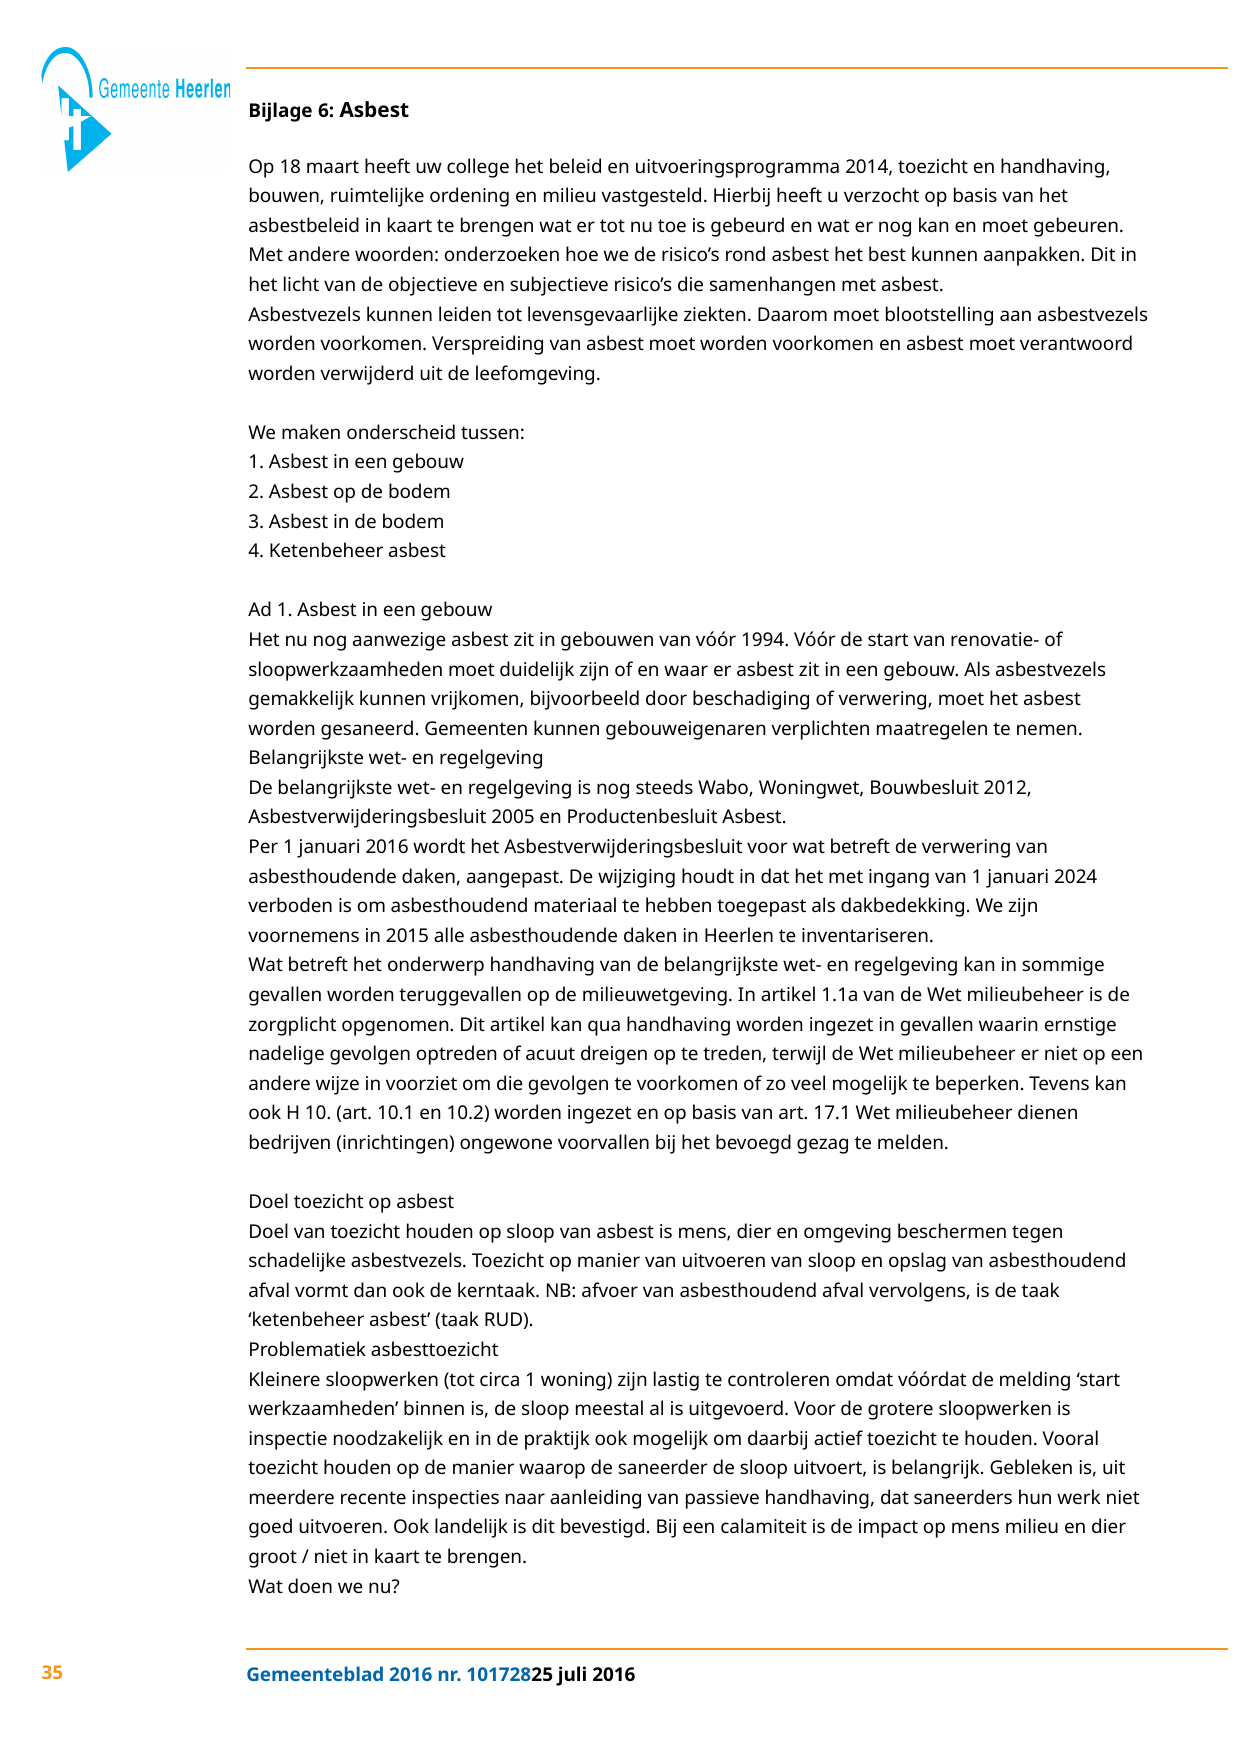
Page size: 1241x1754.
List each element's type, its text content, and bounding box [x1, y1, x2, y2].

text Per 1 januari 2016 wordt het Asbestverwijderingsbesluit voor wat betreft de verwering van asbesthoudende daken, aangepast. De wijziging houdt in dat het met ingang van 1 januari 2024 verboden is om asbesthoudend materiaal te hebben toegepast als dakbedekking. We zijn voornemens in 2015 alle asbesthoudende daken in Heerlen te inventariseren. [248, 833, 1152, 948]
text 4. Ketenbeheer asbest [248, 537, 1152, 563]
text Bijlage 6: Asbest [248, 95, 1152, 123]
text Belangrijkste wet- en regelgeving [248, 744, 1152, 770]
text Asbestvezels kunnen leiden tot levensgevaarlijke ziekten. Daarom moet blootstelling aan asbestvezels worden voorkomen. Verspreiding van asbest moet worden voorkomen en asbest moet verantwoord worden verwijderd uit de leefomgeving. [248, 301, 1152, 386]
text Doel van toezicht houden op sloop van asbest is mens, dier en omgeving beschermen tegen schadelijke asbestvezels. Toezicht op manier van uitvoeren van sloop en opslag van asbesthoudend afval vormt dan ook de kerntaak. NB: afvoer van asbesthoudend afval vervolgens, is de taak ‘ketenbeheer asbest’ (taak RUD). [248, 1218, 1152, 1332]
text Wat doen we nu? [248, 1573, 1152, 1599]
text Problematiek asbesttoezicht [248, 1336, 1152, 1362]
text De belangrijkste wet- en regelgeving is nog steeds Wabo, Woningwet, Bouwbesluit 2012, Asbestverwijderingsbesluit 2005 en Productenbesluit Asbest. [248, 774, 1152, 829]
text 2. Asbest op de bodem [248, 478, 1152, 504]
picture [41, 47, 231, 172]
text 3. Asbest in de bodem [248, 508, 1152, 534]
text Het nu nog aanwezige asbest zit in gebouwen van vóór 1994. Vóór de start van renovatie- of sloopwerkzaamheden moet duidelijk zijn of en waar er asbest zit in een gebouw. Als asbestvezels gemakkelijk kunnen vrijkomen, bijvoorbeeld door beschadiging of verwering, moet het asbest worden gesaneerd. Gemeenten kunnen gebouweigenaren verplichten maatregelen te nemen. [248, 626, 1152, 741]
text Wat betreft het onderwerp handhaving van de belangrijkste wet- en regelgeving kan in sommige gevallen worden teruggevallen op de milieuwetgeving. In artikel 1.1a van de Wet milieubeheer is de zorgplicht opgenomen. Dit artikel kan qua handhaving worden ingezet in gevallen waarin ernstige nadelige gevolgen optreden of acuut dreigen op te treden, terwijl de Wet milieubeheer er niet op een andere wijze in voorziet om die gevolgen te voorkomen of zo veel mogelijk te beperken. Tevens kan ook H 10. (art. 10.1 en 10.2) worden ingezet en op basis van art. 17.1 Wet milieubeheer dienen bedrijven (inrichtingen) ongewone voorvallen bij het bevoegd gezag te melden. [248, 952, 1152, 1155]
text 1. Asbest in een gebouw [248, 449, 1152, 474]
text Ad 1. Asbest in een gebouw [248, 597, 1152, 622]
text Op 18 maart heeft uw college het beleid en uitvoeringsprogramma 2014, toezicht en handhaving, bouwen, ruimtelijke ordening en milieu vastgesteld. Hierbij heeft u verzocht op basis van het asbestbeleid in kaart te brengen wat er tot nu toe is gebeurd en wat er nog kan en moet gebeuren. Met andere woorden: onderzoeken hoe we de risico’s rond asbest het best kunnen aanpakken. Dit in het licht van de objectieve en subjectieve risico’s die samenhangen met asbest. [248, 153, 1152, 297]
text We maken onderscheid tussen: [248, 419, 1152, 445]
picture [41, 47, 58, 70]
text Kleinere sloopwerken (tot circa 1 woning) zijn lastig te controleren omdat vóórdat de melding ‘start werkzaamheden’ binnen is, de sloop meestal al is uitgevoerd. Voor de grotere sloopwerken is inspectie noodzakelijk en in de praktijk ook mogelijk om daarbij actief toezicht te houden. Vooral toezicht houden op de manier waarop de saneerder de sloop uitvoert, is belangrijk. Gebleken is, uit meerdere recente inspecties naar aanleiding van passieve handhaving, dat saneerders hun werk niet goed uitvoeren. Ook landelijk is dit bevestigd. Bij een calamiteit is de impact op mens milieu en dier groot / niet in kaart te brengen. [248, 1366, 1152, 1569]
text Doel toezicht op asbest [248, 1188, 1152, 1214]
